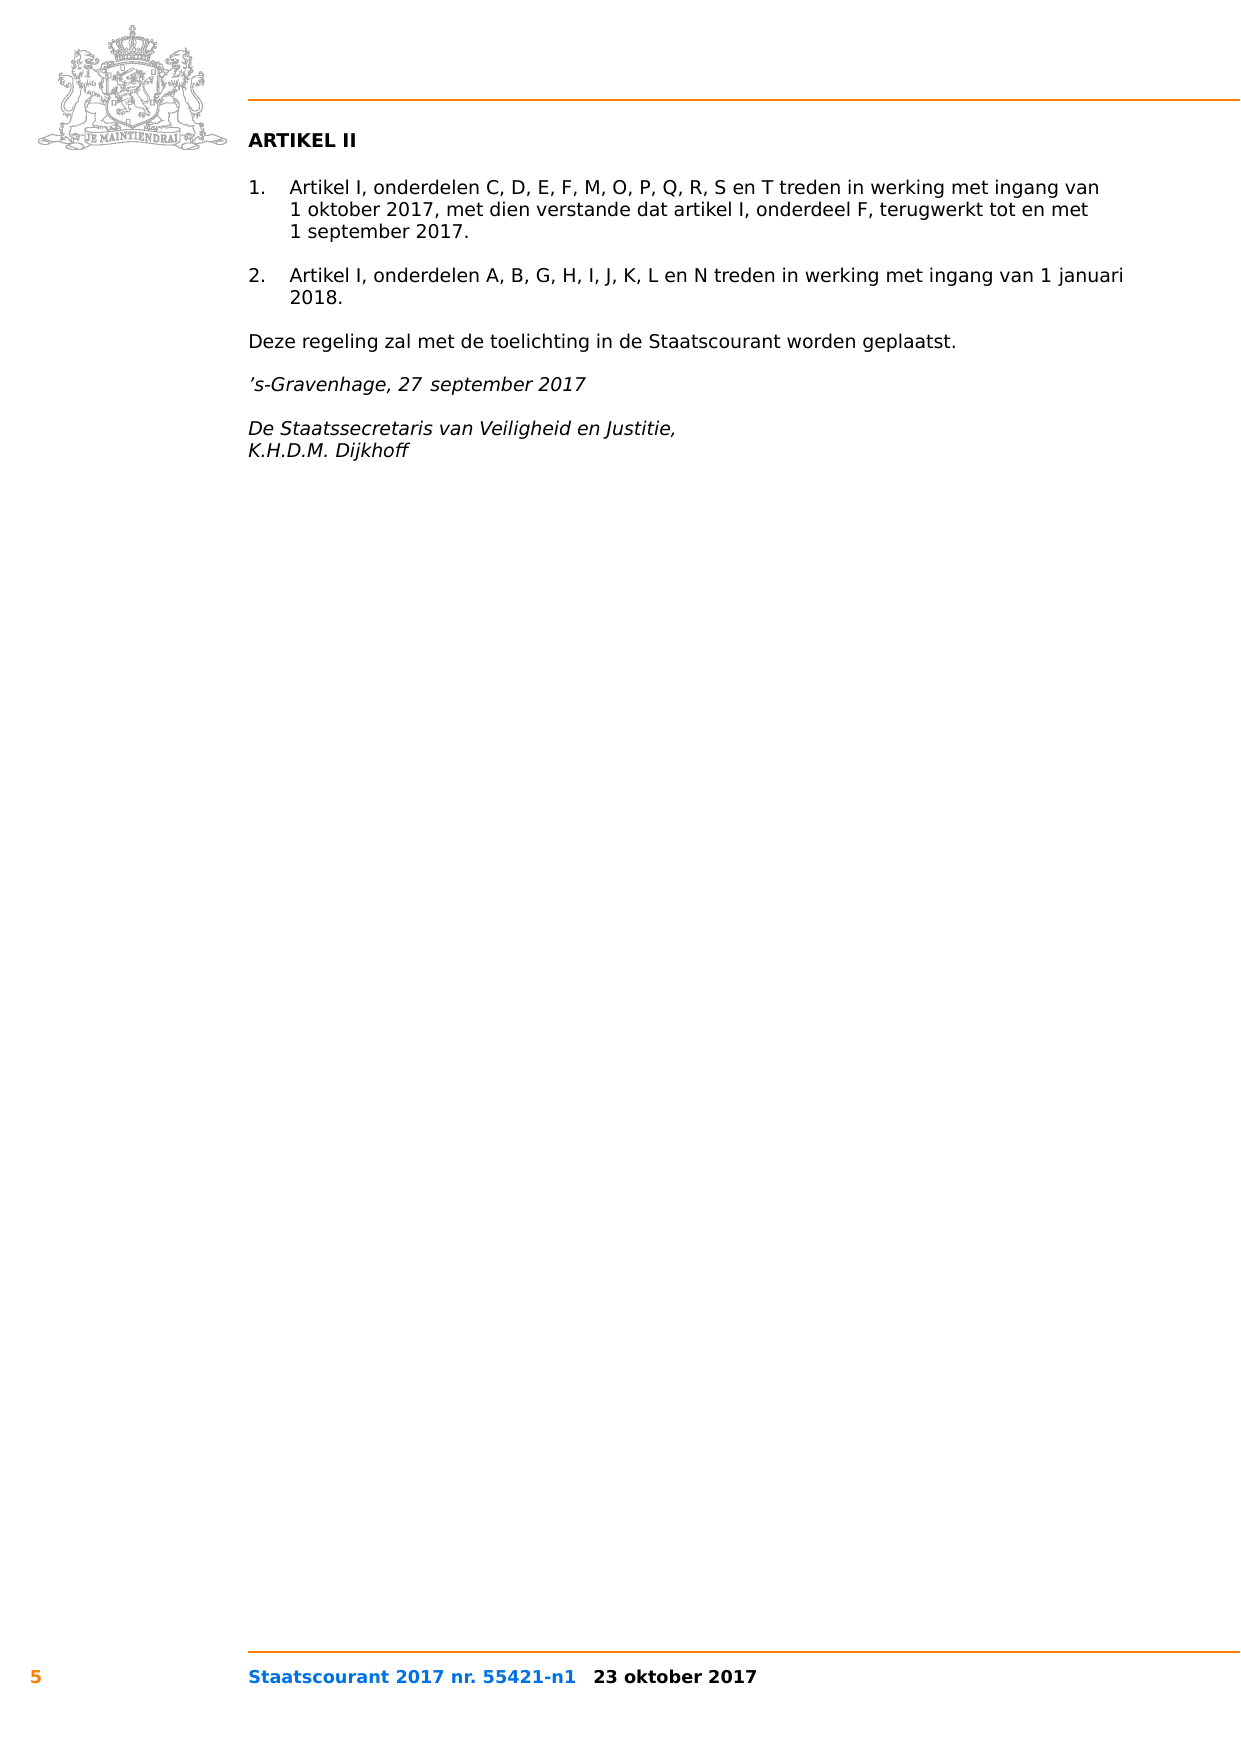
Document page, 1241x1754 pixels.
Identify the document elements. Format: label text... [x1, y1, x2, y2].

text ’s-Gravenhage, 27 september 2017 [248, 374, 1163, 396]
text Deze regeling zal met de toelichting in de Staatscourant worden geplaatst. [248, 331, 1163, 352]
picture [38, 25, 227, 150]
subtitle ARTIKEL II [248, 130, 1163, 152]
text 2. Artikel I, onderdelen A, B, G, H, I, J, K, L en N treden in werking met ingang van 1 januari 2018. [248, 265, 1163, 309]
text De Staatssecretaris van Veiligheid en Justitie, K.H.D.M. Dijkhoff [248, 418, 1163, 462]
text 1. Artikel I, onderdelen C, D, E, F, M, O, P, Q, R, S en T treden in werking met ingang van 1 oktober 2017, met dien verstande dat artikel I, onderdeel F, terugwerkt tot en met 1 september 2017. [248, 177, 1163, 243]
